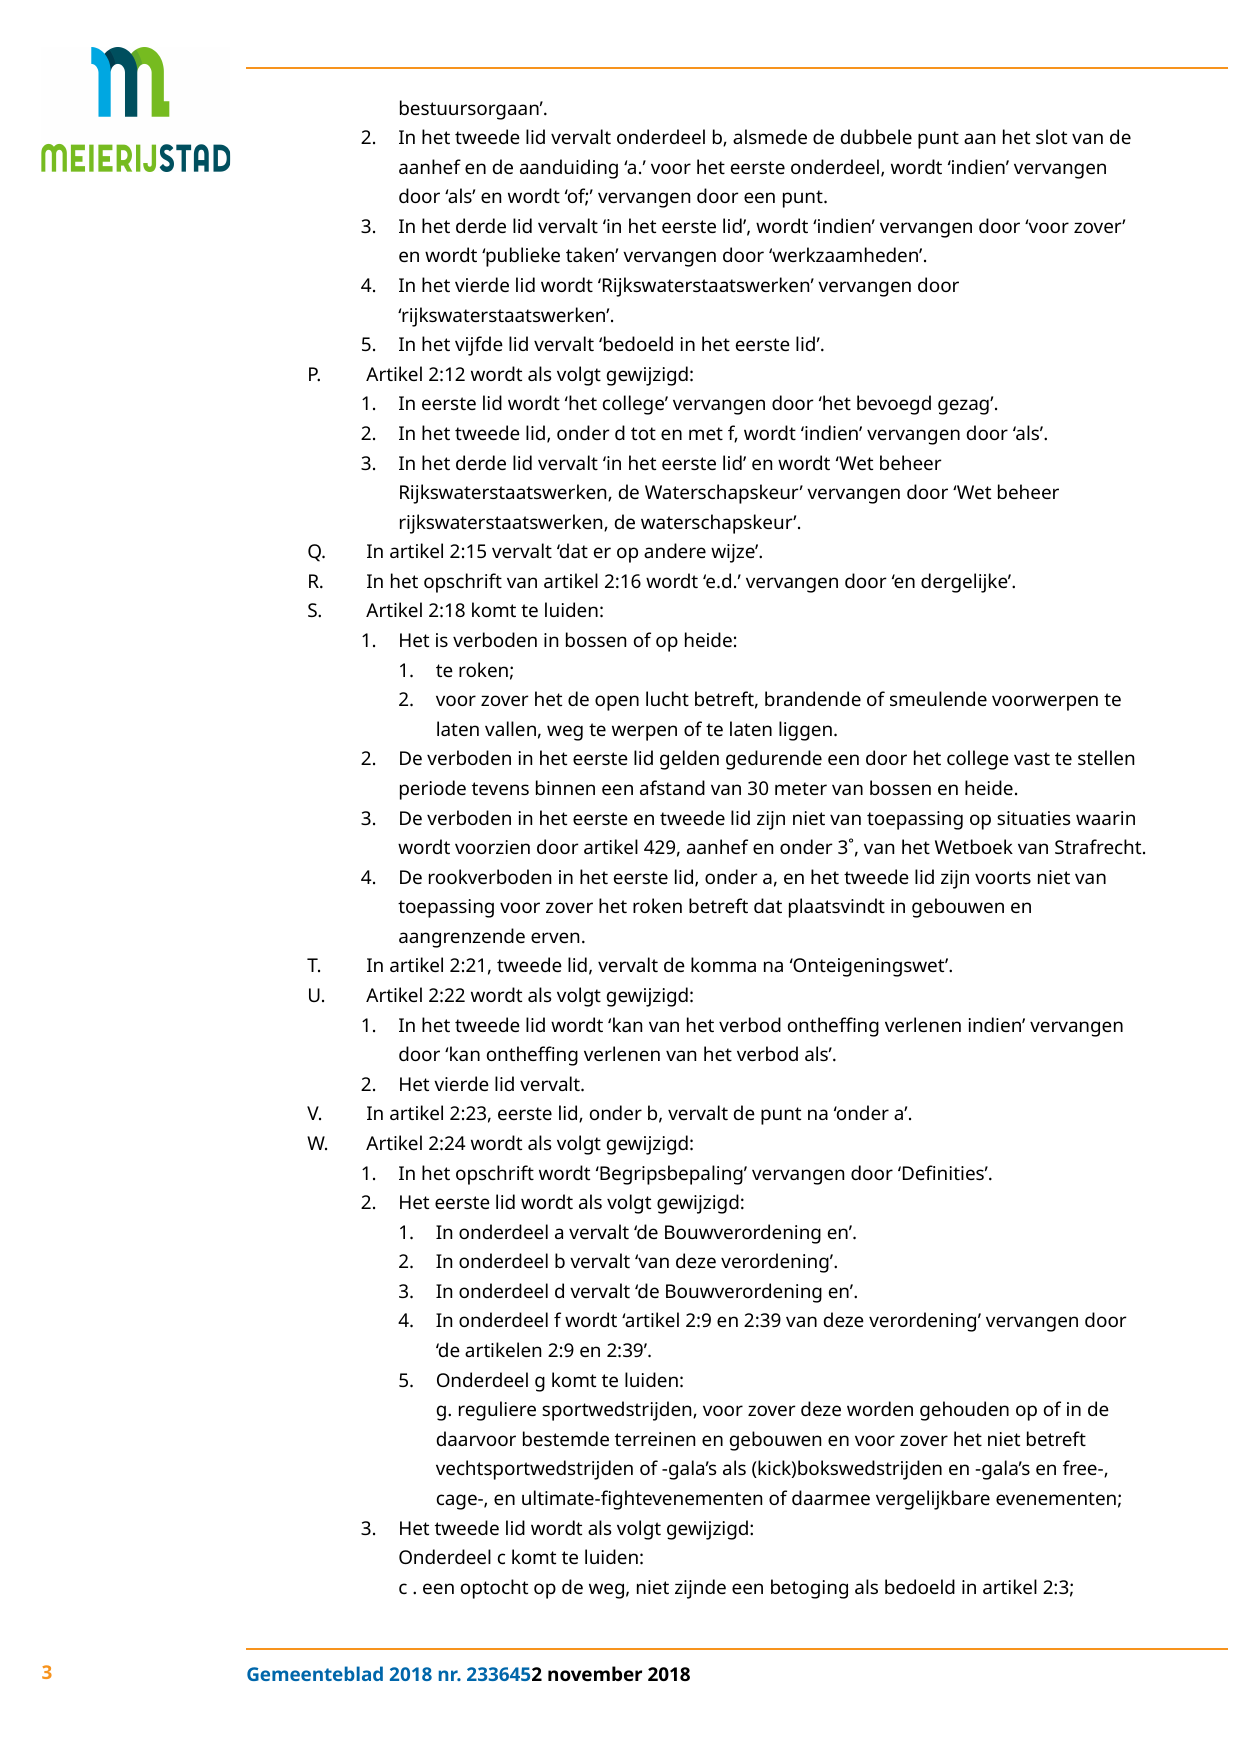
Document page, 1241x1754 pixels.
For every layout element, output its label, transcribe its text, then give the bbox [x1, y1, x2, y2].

list Artikel 2:24 wordt als volgt gewijzigd: [307, 1130, 1152, 1156]
list In onderdeel f wordt ‘artikel 2:9 en 2:39 van deze verordening’ vervangen door ‘de artikelen 2:9 en 2:39’. [398, 1308, 1152, 1363]
list g. reguliere sportwedstrijden, voor zover deze worden gehouden op of in de daarvoor bestemde terreinen en gebouwen en voor zover het niet betreft vechtsportwedstrijden of -gala’s als (kick)bokswedstrijden en -gala’s en free-, cage-, en ultimate-fightevenementen of daarmee vergelijkbare evenementen; [398, 1396, 1152, 1511]
list In het vijfde lid vervalt ‘bedoeld in het eerste lid’. [361, 331, 1152, 357]
list Artikel 2:12 wordt als volgt gewijzigd: [307, 361, 1152, 387]
list In artikel 2:15 vervalt ‘dat er op andere wijze’. [307, 538, 1152, 564]
list Het is verboden in bossen of op heide: [361, 627, 1152, 653]
list Onderdeel c komt te luiden: [361, 1544, 1152, 1570]
list De verboden in het eerste lid gelden gedurende een door het college vast te stellen periode tevens binnen een afstand van 30 meter van bossen en heide. [361, 746, 1152, 801]
list In het vierde lid wordt ‘Rijkswaterstaatswerken’ vervangen door ‘rijkswaterstaatswerken’. [361, 272, 1152, 328]
list In artikel 2:23, eerste lid, onder b, vervalt de punt na ‘onder a’. [307, 1101, 1152, 1126]
list Artikel 2:18 komt te luiden: [307, 598, 1152, 623]
list In het opschrift wordt ‘Begripsbepaling’ vervangen door ‘Definities’. [361, 1160, 1152, 1186]
list Het vierde lid vervalt. [361, 1071, 1152, 1097]
list In onderdeel a vervalt ‘de Bouwverordening en’. [398, 1219, 1152, 1245]
list In het tweede lid, onder d tot en met f, wordt ‘indien’ vervangen door ‘als’. [361, 420, 1152, 446]
list In het derde lid vervalt ‘in het eerste lid’, wordt ‘indien’ vervangen door ‘voor zover’ en wordt ‘publieke taken’ vervangen door ‘werkzaamheden’. [361, 213, 1152, 268]
list In onderdeel b vervalt ‘van deze verordening’. [398, 1248, 1152, 1274]
list De rookverboden in het eerste lid, onder a, en het tweede lid zijn voorts niet van toepassing voor zover het roken betreft dat plaatsvindt in gebouwen en aangrenzende erven. [361, 864, 1152, 949]
list In onderdeel d vervalt ‘de Bouwverordening en’. [398, 1278, 1152, 1304]
list bestuursorgaan’. [361, 95, 1152, 121]
list In het derde lid vervalt ‘in het eerste lid’ en wordt ‘Wet beheer Rijkswaterstaatswerken, de Waterschapskeur’ vervangen door ‘Wet beheer rijkswaterstaatswerken, de waterschapskeur’. [361, 450, 1152, 535]
list In het tweede lid vervalt onderdeel b, alsmede de dubbele punt aan het slot van de aanhef en de aanduiding ‘a.’ voor het eerste onderdeel, wordt ‘indien’ vervangen door ‘als’ en wordt ‘of;’ vervangen door een punt. [361, 124, 1152, 209]
list voor zover het de open lucht betreft, brandende of smeulende voorwerpen te laten vallen, weg te werpen of te laten liggen. [398, 686, 1152, 742]
list De verboden in het eerste en tweede lid zijn niet van toepassing op situaties waarin wordt voorzien door artikel 429, aanhef en onder 3˚, van het Wetboek van Strafrecht. [361, 805, 1152, 860]
list In eerste lid wordt ‘het college’ vervangen door ‘het bevoegd gezag’. [361, 391, 1152, 416]
picture [41, 47, 231, 172]
list In het tweede lid wordt ‘kan van het verbod ontheffing verlenen indien’ vervangen door ‘kan ontheffing verlenen van het verbod als’. [361, 1012, 1152, 1067]
list Onderdeel g komt te luiden: [398, 1367, 1152, 1393]
list Artikel 2:22 wordt als volgt gewijzigd: [307, 982, 1152, 1008]
list Het tweede lid wordt als volgt gewijzigd: [361, 1515, 1152, 1541]
list Het eerste lid wordt als volgt gewijzigd: [361, 1189, 1152, 1215]
list In het opschrift van artikel 2:16 wordt ‘e.d.’ vervangen door ‘en dergelijke’. [307, 568, 1152, 594]
list In artikel 2:21, tweede lid, vervalt de komma na ‘Onteigeningswet’. [307, 953, 1152, 978]
list c . een optocht op de weg, niet zijnde een betoging als bedoeld in artikel 2:3; [361, 1574, 1152, 1600]
list te roken; [398, 657, 1152, 683]
